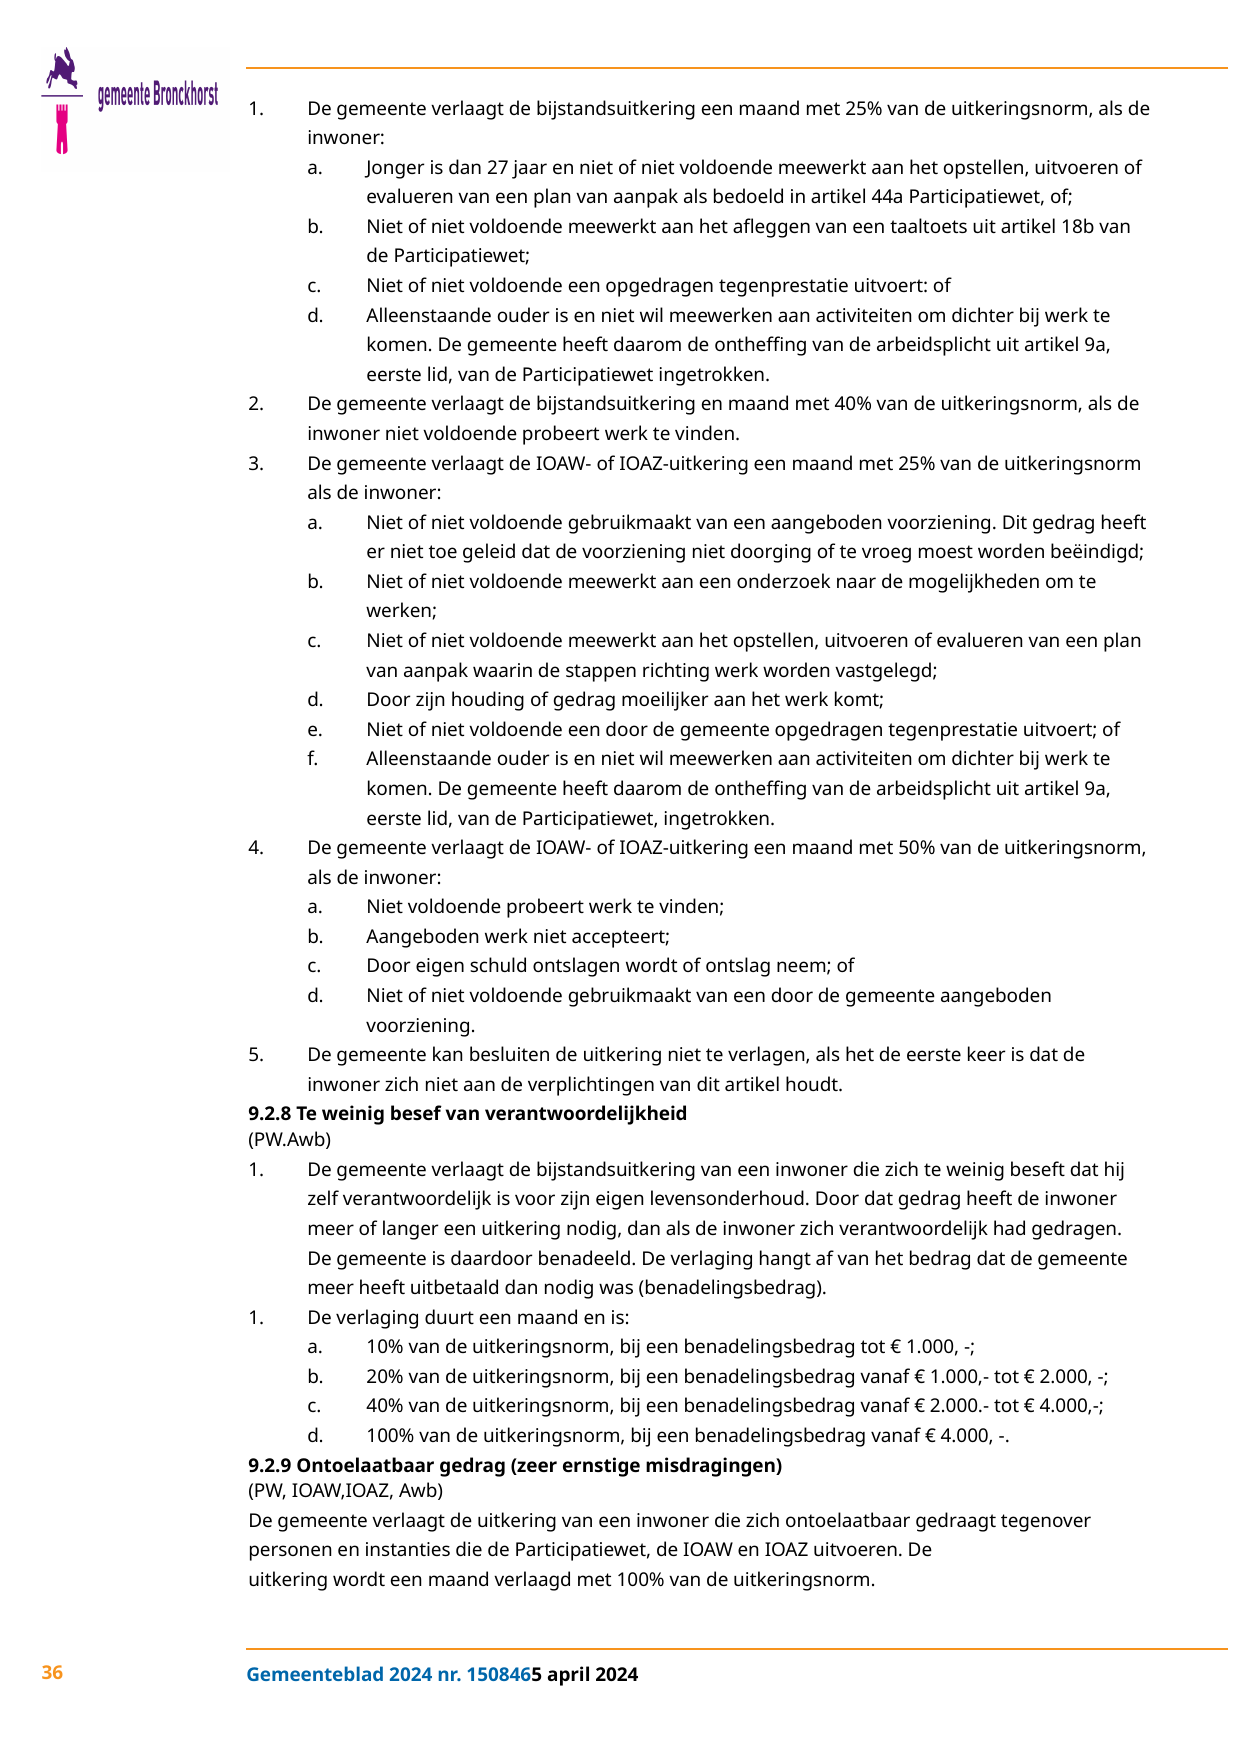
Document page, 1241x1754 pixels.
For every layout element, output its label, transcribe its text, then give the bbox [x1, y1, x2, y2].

list Niet of niet voldoende gebruikmaakt van een door de gemeente aangeboden voorziening. [307, 982, 1152, 1038]
list Jonger is dan 27 jaar en niet of niet voldoende meewerkt aan het opstellen, uitvoeren of evalueren van een plan van aanpak als bedoeld in artikel 44a Participatiewet, of; [307, 154, 1152, 209]
list Alleenstaande ouder is en niet wil meewerken aan activiteiten om dichter bij werk te komen. De gemeente heeft daarom de ontheffing van de arbeidsplicht uit artikel 9a, eerste lid, van de Participatiewet, ingetrokken. [307, 746, 1152, 831]
list De gemeente verlaagt de bijstandsuitkering en maand met 40% van de uitkeringsnorm, als de inwoner niet voldoende probeert werk te vinden. [248, 391, 1152, 446]
list Door zijn houding of gedrag moeilijker aan het werk komt; [307, 686, 1152, 712]
list 100% van de uitkeringsnorm, bij een benadelingsbedrag vanaf € 4.000, -. [307, 1422, 1152, 1448]
list De gemeente verlaagt de IOAW- of IOAZ-uitkering een maand met 25% van de uitkeringsnorm als de inwoner: [248, 450, 1152, 505]
list Door eigen schuld ontslagen wordt of ontslag neem; of [307, 953, 1152, 978]
list Aangeboden werk niet accepteert; [307, 923, 1152, 949]
list De gemeente verlaagt de bijstandsuitkering een maand met 25% van de uitkeringsnorm, als de inwoner: [248, 95, 1152, 150]
text (PW, IOAW,IOAZ, Awb) [248, 1477, 1152, 1503]
text uitkering wordt een maand verlaagd met 100% van de uitkeringsnorm. [248, 1566, 1152, 1592]
list Niet voldoende probeert werk te vinden; [307, 893, 1152, 919]
text De gemeente verlaagt de uitkering van een inwoner die zich ontoelaatbaar gedraagt tegenover personen en instanties die de Participatiewet, de IOAW en IOAZ uitvoeren. De [248, 1507, 1152, 1562]
list Niet of niet voldoende een opgedragen tegenprestatie uitvoert: of [307, 272, 1152, 298]
list 10% van de uitkeringsnorm, bij een benadelingsbedrag tot € 1.000, -; [307, 1333, 1152, 1359]
list 40% van de uitkeringsnorm, bij een benadelingsbedrag vanaf € 2.000.- tot € 4.000,-; [307, 1393, 1152, 1418]
list Niet of niet voldoende meewerkt aan een onderzoek naar de mogelijkheden om te werken; [307, 568, 1152, 623]
list De gemeente verlaagt de IOAW- of IOAZ-uitkering een maand met 50% van de uitkeringsnorm, als de inwoner: [248, 834, 1152, 890]
list De gemeente verlaagt de bijstandsuitkering van een inwoner die zich te weinig beseft dat hij zelf verantwoordelijk is voor zijn eigen levensonderhoud. Door dat gedrag heeft de inwoner meer of langer een uitkering nodig, dan als de inwoner zich verantwoordelijk had gedragen. De gemeente is daardoor benadeeld. De verlaging hangt af van het bedrag dat de gemeente meer heeft uitbetaald dan nodig was (benadelingsbedrag). [248, 1156, 1152, 1300]
list 20% van de uitkeringsnorm, bij een benadelingsbedrag vanaf € 1.000,- tot € 2.000, -; [307, 1363, 1152, 1389]
picture [41, 47, 231, 172]
text 9.2.8 Te weinig besef van verantwoordelijkheid [248, 1101, 1152, 1126]
list De verlaging duurt een maand en is: [248, 1304, 1152, 1329]
list Alleenstaande ouder is en niet wil meewerken aan activiteiten om dichter bij werk te komen. De gemeente heeft daarom de ontheffing van de arbeidsplicht uit artikel 9a, eerste lid, van de Participatiewet ingetrokken. [307, 302, 1152, 387]
text (PW.Awb) [248, 1126, 1152, 1152]
list Niet of niet voldoende een door de gemeente opgedragen tegenprestatie uitvoert; of [307, 716, 1152, 742]
list De gemeente kan besluiten de uitkering niet te verlagen, als het de eerste keer is dat de inwoner zich niet aan de verplichtingen van dit artikel houdt. [248, 1041, 1152, 1097]
list Niet of niet voldoende gebruikmaakt van een aangeboden voorziening. Dit gedrag heeft er niet toe geleid dat de voorziening niet doorging of te vroeg moest worden beëindigd; [307, 509, 1152, 564]
text 9.2.9 Ontoelaatbaar gedrag (zeer ernstige misdragingen) [248, 1452, 1152, 1477]
list Niet of niet voldoende meewerkt aan het afleggen van een taaltoets uit artikel 18b van de Participatiewet; [307, 213, 1152, 268]
list Niet of niet voldoende meewerkt aan het opstellen, uitvoeren of evalueren van een plan van aanpak waarin de stappen richting werk worden vastgelegd; [307, 627, 1152, 683]
